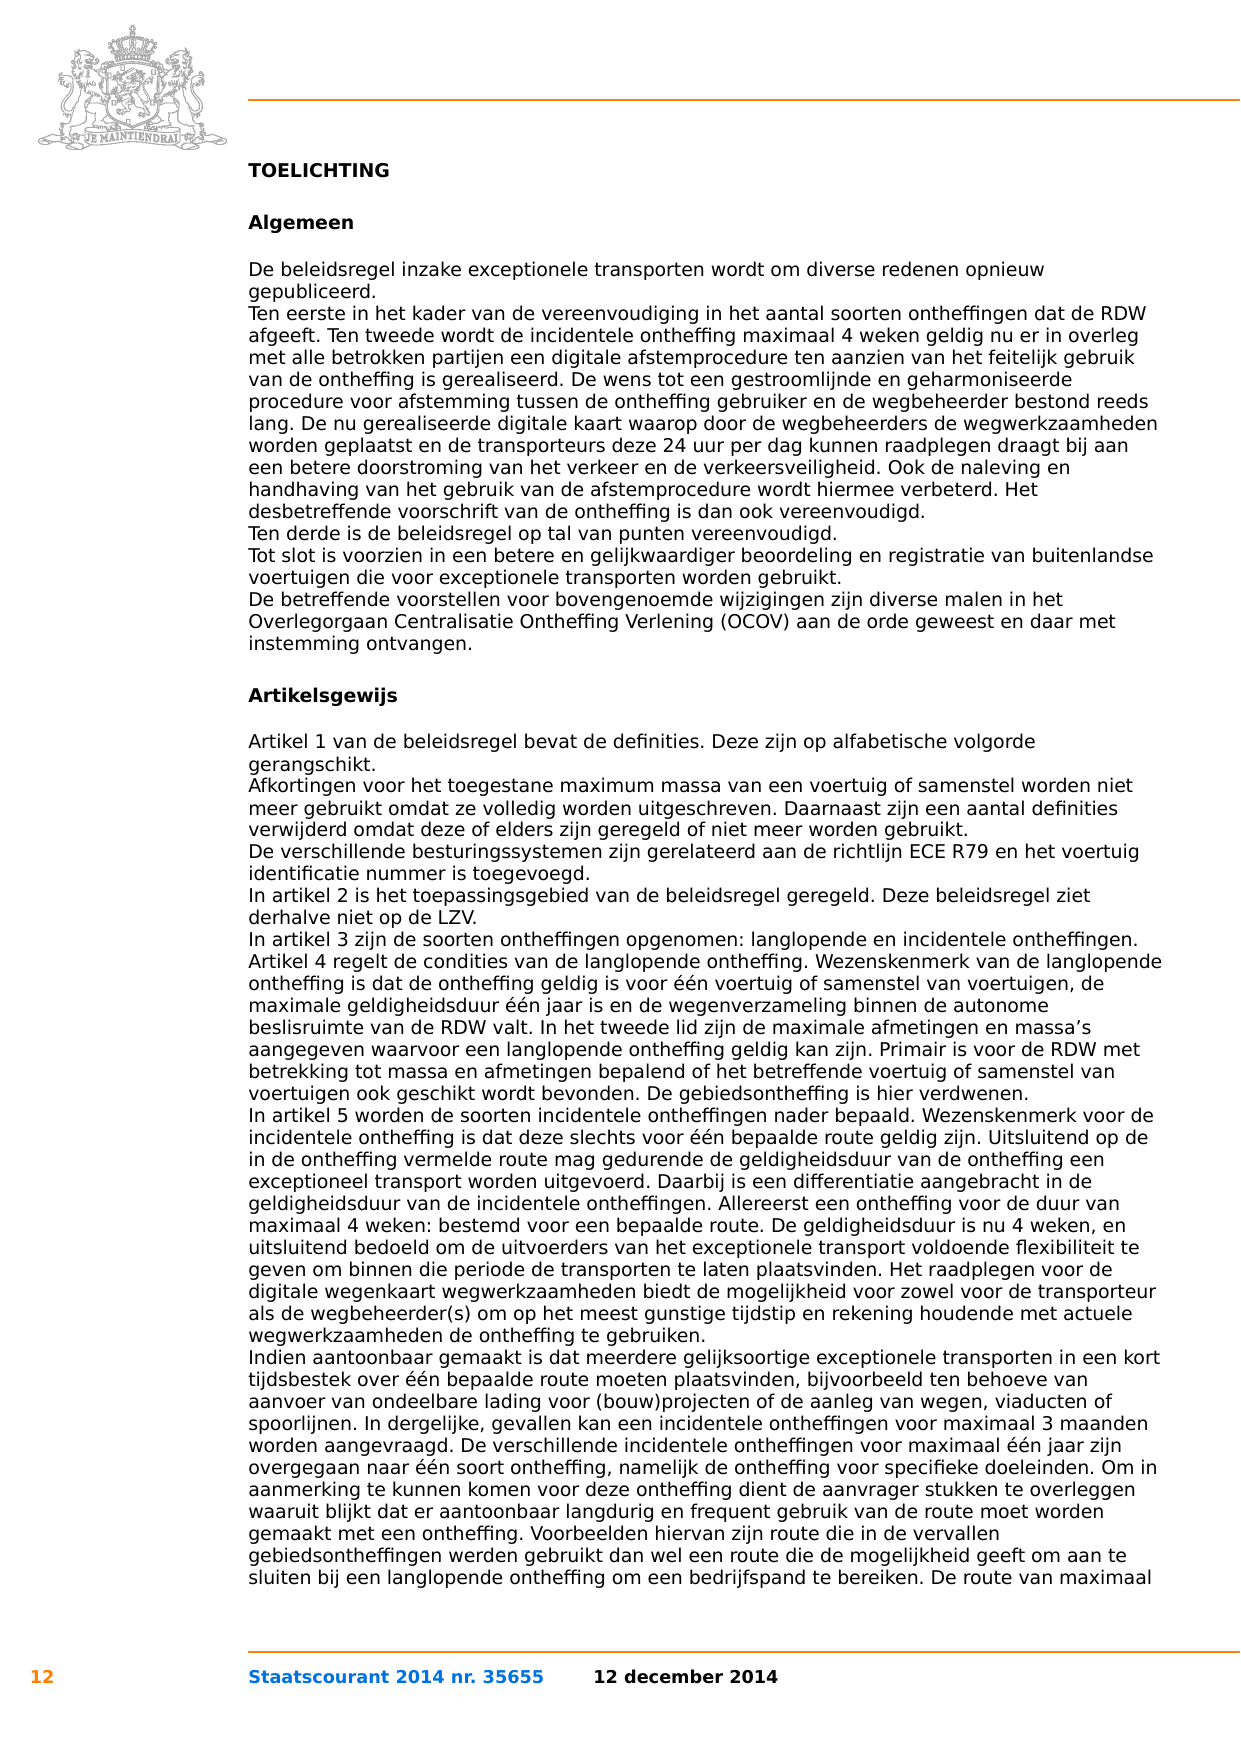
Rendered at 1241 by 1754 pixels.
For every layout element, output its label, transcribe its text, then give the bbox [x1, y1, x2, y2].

subtitle Artikelsgewijs [248, 684, 1163, 706]
text Tot slot is voorzien in een betere en gelijkwaardiger beoordeling en registratie van buitenlandse voertuigen die voor exceptionele transporten worden gebruikt. [248, 544, 1163, 588]
subtitle TOELICHTING [248, 160, 1163, 182]
text De beleidsregel inzake exceptionele transporten wordt om diverse redenen opnieuw gepubliceerd. [248, 259, 1163, 303]
text Afkortingen voor het toegestane maximum massa van een voertuig of samenstel worden niet meer gebruikt omdat ze volledig worden uitgeschreven. Daarnaast zijn een aantal definities verwijderd omdat deze of elders zijn geregeld of niet meer worden gebruikt. [248, 775, 1163, 841]
text De betreffende voorstellen voor bovengenoemde wijzigingen zijn diverse malen in het Overlegorgaan Centralisatie Ontheffing Verlening (OCOV) aan de orde geweest en daar met instemming ontvangen. [248, 588, 1163, 654]
picture [38, 25, 227, 150]
text Ten eerste in het kader van de vereenvoudiging in het aantal soorten ontheffingen dat de RDW afgeeft. Ten tweede wordt de incidentele ontheffing maximaal 4 weken geldig nu er in overleg met alle betrokken partijen een digitale afstemprocedure ten aanzien van het feitelijk gebruik van de ontheffing is gerealiseerd. De wens tot een gestroomlijnde en geharmoniseerde procedure voor afstemming tussen de ontheffing gebruiker en de wegbeheerder bestond reeds lang. De nu gerealiseerde digitale kaart waarop door de wegbeheerders de wegwerkzaamheden worden geplaatst en de transporteurs deze 24 uur per dag kunnen raadplegen draagt bij aan een betere doorstroming van het verkeer en de verkeersveiligheid. Ook de naleving en handhaving van het gebruik van de afstemprocedure wordt hiermee verbeterd. Het desbetreffende voorschrift van de ontheffing is dan ook vereenvoudigd. [248, 303, 1163, 523]
text In artikel 5 worden de soorten incidentele ontheffingen nader bepaald. Wezenskenmerk voor de incidentele ontheffing is dat deze slechts voor één bepaalde route geldig zijn. Uitsluitend op de in de ontheffing vermelde route mag gedurende de geldigheidsduur van de ontheffing een exceptioneel transport worden uitgevoerd. Daarbij is een differentiatie aangebracht in de geldigheidsduur van de incidentele ontheffingen. Allereerst een ontheffing voor de duur van maximaal 4 weken: bestemd voor een bepaalde route. De geldigheidsduur is nu 4 weken, en uitsluitend bedoeld om de uitvoerders van het exceptionele transport voldoende flexibiliteit te geven om binnen die periode de transporten te laten plaatsvinden. Het raadplegen voor de digitale wegenkaart wegwerkzaamheden biedt de mogelijkheid voor zowel voor de transporteur als de wegbeheerder(s) om op het meest gunstige tijdstip en rekening houdende met actuele wegwerkzaamheden de ontheffing te gebruiken. [248, 1105, 1163, 1347]
text In artikel 3 zijn de soorten ontheffingen opgenomen: langlopende en incidentele ontheffingen. [248, 929, 1163, 951]
text In artikel 2 is het toepassingsgebied van de beleidsregel geregeld. Deze beleidsregel ziet derhalve niet op de LZV. [248, 885, 1163, 929]
text Artikel 4 regelt de condities van de langlopende ontheffing. Wezenskenmerk van de langlopende ontheffing is dat de ontheffing geldig is voor één voertuig of samenstel van voertuigen, de maximale geldigheidsduur één jaar is en de wegenverzameling binnen de autonome beslisruimte van de RDW valt. In het tweede lid zijn de maximale afmetingen en massa’s aangegeven waarvoor een langlopende ontheffing geldig kan zijn. Primair is voor de RDW met betrekking tot massa en afmetingen bepalend of het betreffende voertuig of samenstel van voertuigen ook geschikt wordt bevonden. De gebiedsontheffing is hier verdwenen. [248, 951, 1163, 1105]
subtitle Algemeen [248, 212, 1163, 234]
text Ten derde is de beleidsregel op tal van punten vereenvoudigd. [248, 523, 1163, 544]
text Indien aantoonbaar gemaakt is dat meerdere gelijksoortige exceptionele transporten in een kort tijdsbestek over één bepaalde route moeten plaatsvinden, bijvoorbeeld ten behoeve van aanvoer van ondeelbare lading voor (bouw)projecten of de aanleg van wegen, viaducten of spoorlijnen. In dergelijke, gevallen kan een incidentele ontheffingen voor maximaal 3 maanden worden aangevraagd. De verschillende incidentele ontheffingen voor maximaal één jaar zijn overgegaan naar één soort ontheffing, namelijk de ontheffing voor specifieke doeleinden. Om in aanmerking te kunnen komen voor deze ontheffing dient de aanvrager stukken te overleggen waaruit blijkt dat er aantoonbaar langdurig en frequent gebruik van de route moet worden gemaakt met een ontheffing. Voorbeelden hiervan zijn route die in de vervallen gebiedsontheffingen werden gebruikt dan wel een route die de mogelijkheid geeft om aan te sluiten bij een langlopende ontheffing om een bedrijfspand te bereiken. De route van maximaal [248, 1347, 1163, 1589]
text De verschillende besturingssystemen zijn gerelateerd aan de richtlijn ECE R79 en het voertuig identificatie nummer is toegevoegd. [248, 841, 1163, 885]
text Artikel 1 van de beleidsregel bevat de definities. Deze zijn op alfabetische volgorde gerangschikt. [248, 731, 1163, 775]
